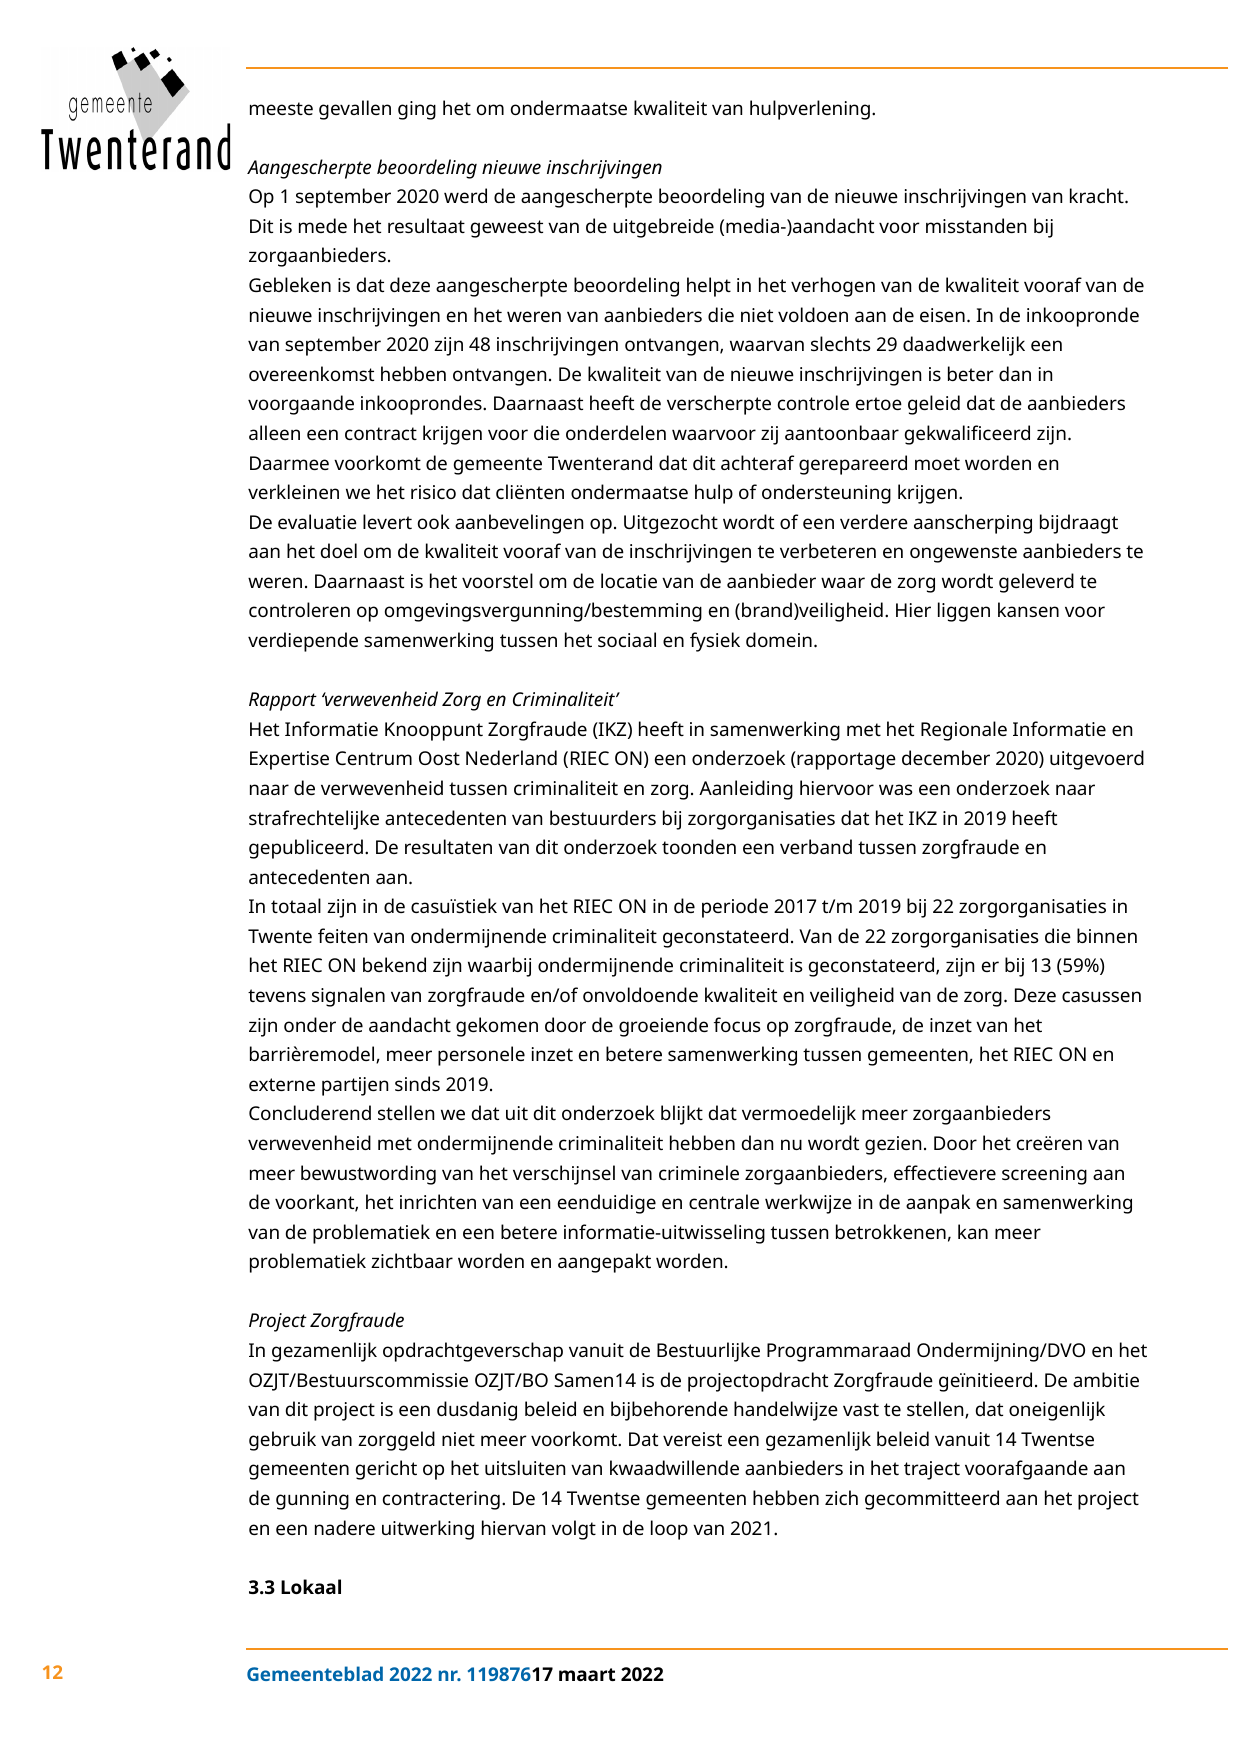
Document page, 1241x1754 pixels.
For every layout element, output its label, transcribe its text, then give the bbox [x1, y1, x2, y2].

text Gebleken is dat deze aangescherpte beoordeling helpt in het verhogen van de kwaliteit vooraf van de nieuwe inschrijvingen en het weren van aanbieders die niet voldoen aan de eisen. In de inkoopronde van september 2020 zijn 48 inschrijvingen ontvangen, waarvan slechts 29 daadwerkelijk een overeenkomst hebben ontvangen. De kwaliteit van de nieuwe inschrijvingen is beter dan in voorgaande inkooprondes. Daarnaast heeft de verscherpte controle ertoe geleid dat de aanbieders alleen een contract krijgen voor die onderdelen waarvoor zij aantoonbaar gekwalificeerd zijn. Daarmee voorkomt de gemeente Twenterand dat dit achteraf gerepareerd moet worden en verkleinen we het risico dat cliënten ondermaatse hulp of ondersteuning krijgen. [248, 272, 1152, 505]
text Aangescherpte beoordeling nieuwe inschrijvingen [248, 154, 1152, 180]
text In gezamenlijk opdrachtgeverschap vanuit de Bestuurlijke Programmaraad Ondermijning/DVO en het OZJT/Bestuurscommissie OZJT/BO Samen14 is de projectopdracht Zorgfraude geïnitieerd. De ambitie van dit project is een dusdanig beleid en bijbehorende handelwijze vast te stellen, dat oneigenlijk gebruik van zorggeld niet meer voorkomt. Dat vereist een gezamenlijk beleid vanuit 14 Twentse gemeenten gericht op het uitsluiten van kwaadwillende aanbieders in het traject voorafgaande aan de gunning en contractering. De 14 Twentse gemeenten hebben zich gecommitteerd aan het project en een nadere uitwerking hiervan volgt in de loop van 2021. [248, 1337, 1152, 1541]
text Het Informatie Knooppunt Zorgfraude (IKZ) heeft in samenwerking met het Regionale Informatie en Expertise Centrum Oost Nederland (RIEC ON) een onderzoek (rapportage december 2020) uitgevoerd naar de verwevenheid tussen criminaliteit en zorg. Aanleiding hiervoor was een onderzoek naar strafrechtelijke antecedenten van bestuurders bij zorgorganisaties dat het IKZ in 2019 heeft gepubliceerd. De resultaten van dit onderzoek toonden een verband tussen zorgfraude en antecedenten aan. [248, 716, 1152, 890]
text Project Zorgfraude [248, 1308, 1152, 1333]
text 3.3 Lokaal [248, 1574, 1152, 1600]
picture [41, 47, 231, 172]
text De evaluatie levert ook aanbevelingen op. Uitgezocht wordt of een verdere aanscherping bijdraagt aan het doel om de kwaliteit vooraf van de inschrijvingen te verbeteren en ongewenste aanbieders te weren. Daarnaast is het voorstel om de locatie van de aanbieder waar de zorg wordt geleverd te controleren op omgevingsvergunning/bestemming en (brand)veiligheid. Hier liggen kansen voor verdiepende samenwerking tussen het sociaal en fysiek domein. [248, 509, 1152, 653]
text In totaal zijn in de casuïstiek van het RIEC ON in de periode 2017 t/m 2019 bij 22 zorgorganisaties in Twente feiten van ondermijnende criminaliteit geconstateerd. Van de 22 zorgorganisaties die binnen het RIEC ON bekend zijn waarbij ondermijnende criminaliteit is geconstateerd, zijn er bij 13 (59%) tevens signalen van zorgfraude en/of onvoldoende kwaliteit en veiligheid van de zorg. Deze casussen zijn onder de aandacht gekomen door de groeiende focus op zorgfraude, de inzet van het barrièremodel, meer personele inzet en betere samenwerking tussen gemeenten, het RIEC ON en externe partijen sinds 2019. [248, 893, 1152, 1097]
text Concluderend stellen we dat uit dit onderzoek blijkt dat vermoedelijk meer zorgaanbieders verwevenheid met ondermijnende criminaliteit hebben dan nu wordt gezien. Door het creëren van meer bewustwording van het verschijnsel van criminele zorgaanbieders, effectievere screening aan de voorkant, het inrichten van een eenduidige en centrale werkwijze in de aanpak en samenwerking van de problematiek en een betere informatie-uitwisseling tussen betrokkenen, kan meer problematiek zichtbaar worden en aangepakt worden. [248, 1101, 1152, 1274]
text Rapport ‘verwevenheid Zorg en Criminaliteit’ [248, 686, 1152, 712]
text Op 1 september 2020 werd de aangescherpte beoordeling van de nieuwe inschrijvingen van kracht. Dit is mede het resultaat geweest van de uitgebreide (media-)aandacht voor misstanden bij zorgaanbieders. [248, 183, 1152, 268]
text meeste gevallen ging het om ondermaatse kwaliteit van hulpverlening. [248, 95, 1152, 121]
